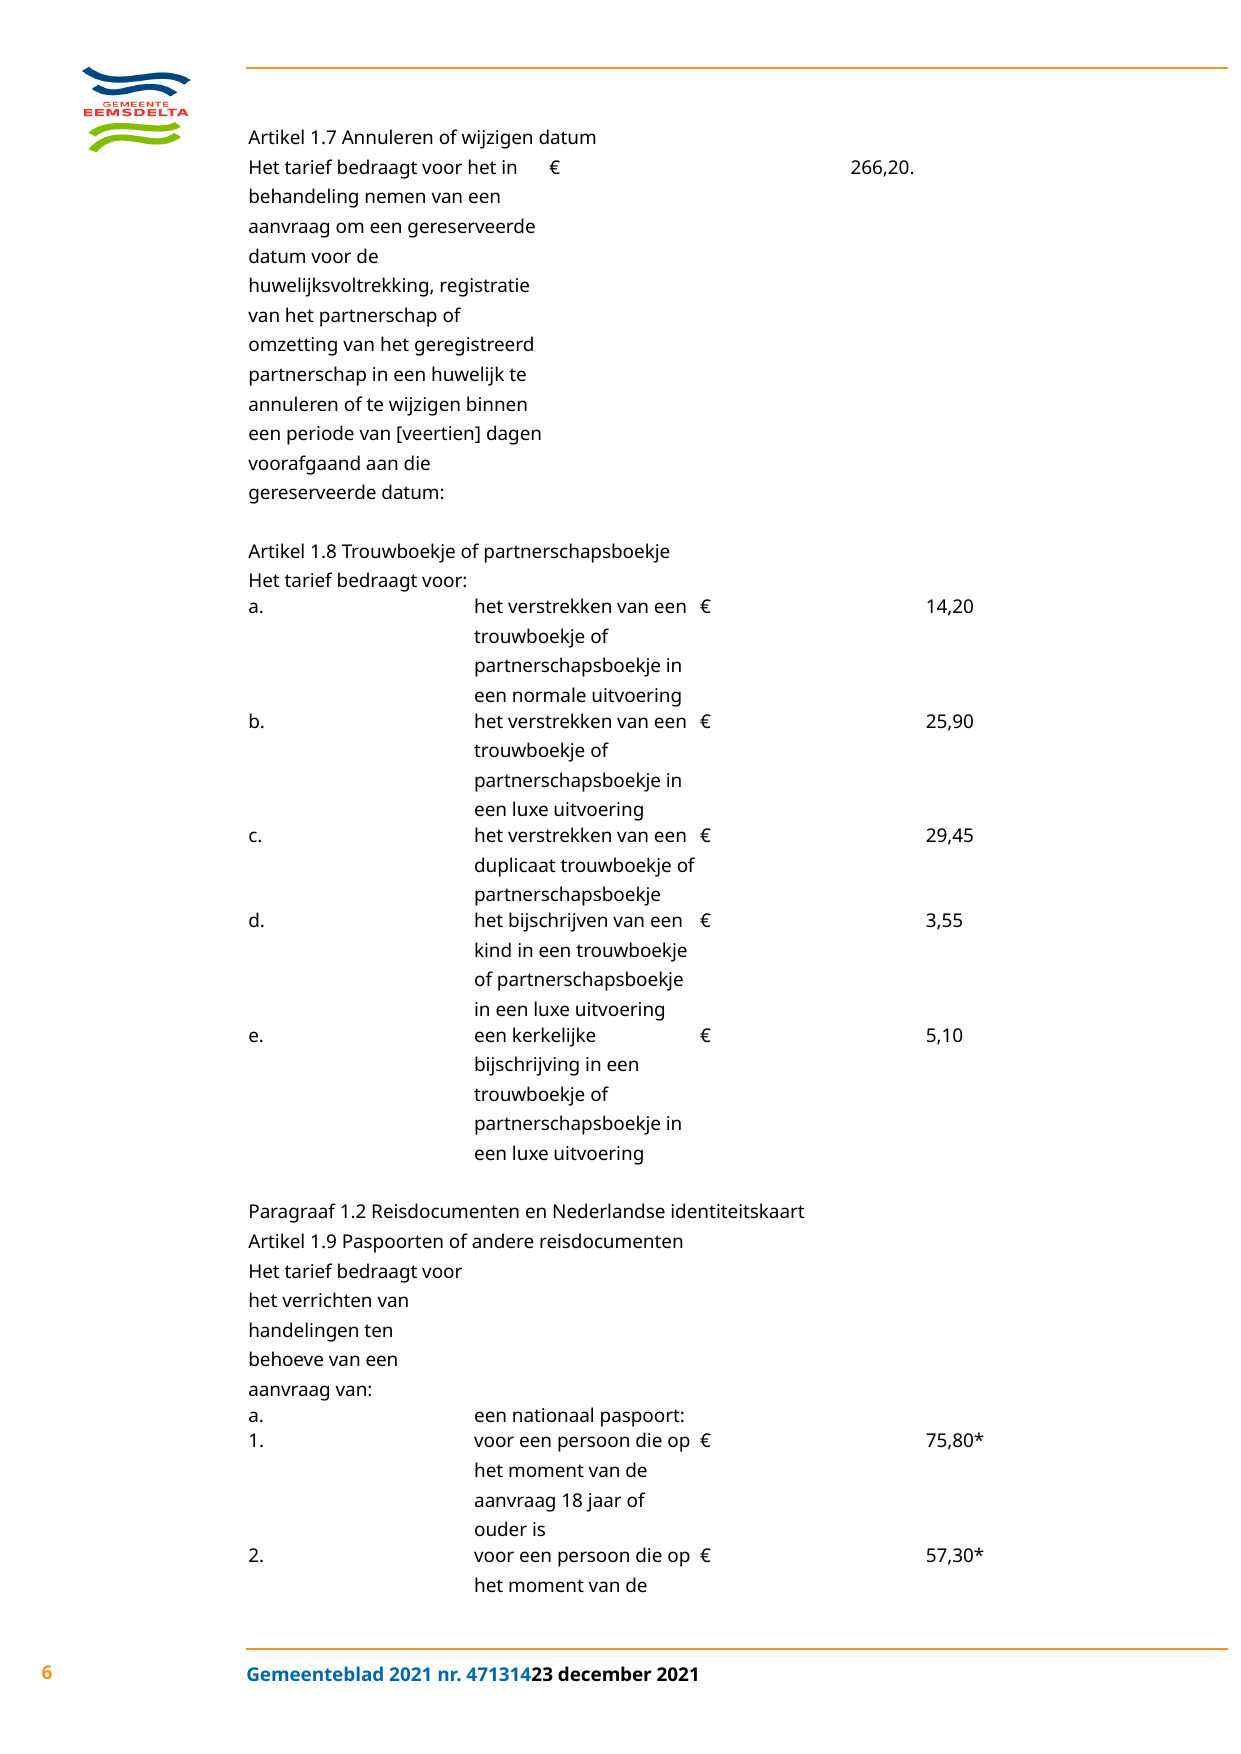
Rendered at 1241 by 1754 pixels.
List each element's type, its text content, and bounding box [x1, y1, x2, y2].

table_cell 14,20 [926, 594, 1152, 708]
table_cell d. [248, 907, 474, 1022]
table_header 266,20. [850, 154, 1152, 505]
table_cell € [700, 1022, 926, 1166]
table_header [474, 1258, 700, 1402]
table_cell het bijschrijven van een kind in een trouwboekje of partnerschapsboekje in een luxe uitvoering [474, 907, 700, 1022]
table_cell e. [248, 1022, 474, 1166]
table_cell 25,90 [926, 708, 1152, 822]
table_cell voor een persoon die op het moment van de [474, 1542, 700, 1597]
table_header [700, 568, 926, 593]
text Artikel 1.8 Trouwboekje of partnerschapsboekje [248, 538, 1152, 564]
table_cell 5,10 [926, 1022, 1152, 1166]
table_cell € [700, 823, 926, 907]
table_cell € [700, 1428, 926, 1542]
table_cell a. [248, 594, 474, 708]
table_cell 29,45 [926, 823, 1152, 907]
table_cell 57,30* [926, 1542, 1152, 1597]
picture [41, 47, 231, 172]
table_cell 75,80* [926, 1428, 1152, 1542]
table_header [474, 568, 700, 593]
table_cell a. [248, 1402, 474, 1428]
table_cell 1. [248, 1428, 474, 1542]
table_cell 3,55 [926, 907, 1152, 1022]
table_cell c. [248, 823, 474, 907]
table_header [926, 1258, 1152, 1402]
table_cell het verstrekken van een trouwboekje of partnerschapsboekje in een normale uitvoering [474, 594, 700, 708]
text Artikel 1.9 Paspoorten of andere reisdocumenten [248, 1228, 1152, 1254]
table_header Het tarief bedraagt voor: [248, 568, 474, 593]
table_cell [700, 1402, 926, 1428]
table_cell een kerkelijke bijschrijving in een trouwboekje of partnerschapsboekje in een luxe uitvoering [474, 1022, 700, 1166]
table_cell b. [248, 708, 474, 822]
table_cell € [700, 1542, 926, 1597]
table_header Het tarief bedraagt voor het in behandeling nemen van een aanvraag om een gereserveerde datum voor de huwelijksvoltrekking, registratie van het partnerschap of omzetting van het geregistreerd partnerschap in een huwelijk te annuleren of te wijzigen binnen een periode van [veertien] dagen voorafgaand aan die gereserveerde datum: [248, 154, 549, 505]
table_cell een nationaal paspoort: [474, 1402, 700, 1428]
table_header [926, 568, 1152, 593]
table_cell € [700, 708, 926, 822]
table_header € [549, 154, 850, 505]
table_header [700, 1258, 926, 1402]
text Paragraaf 1.2 Reisdocumenten en Nederlandse identiteitskaart [248, 1199, 1152, 1224]
table_cell [926, 1402, 1152, 1428]
table_header Het tarief bedraagt voor het verrichten van handelingen ten behoeve van een aanvraag van: [248, 1258, 474, 1402]
table_cell het verstrekken van een duplicaat trouwboekje of partnerschapsboekje [474, 823, 700, 907]
table_cell € [700, 907, 926, 1022]
text Artikel 1.7 Annuleren of wijzigen datum [248, 124, 1152, 150]
table_cell voor een persoon die op het moment van de aanvraag 18 jaar of ouder is [474, 1428, 700, 1542]
table_cell het verstrekken van een trouwboekje of partnerschapsboekje in een luxe uitvoering [474, 708, 700, 822]
table_cell € [700, 594, 926, 708]
table_cell 2. [248, 1542, 474, 1597]
